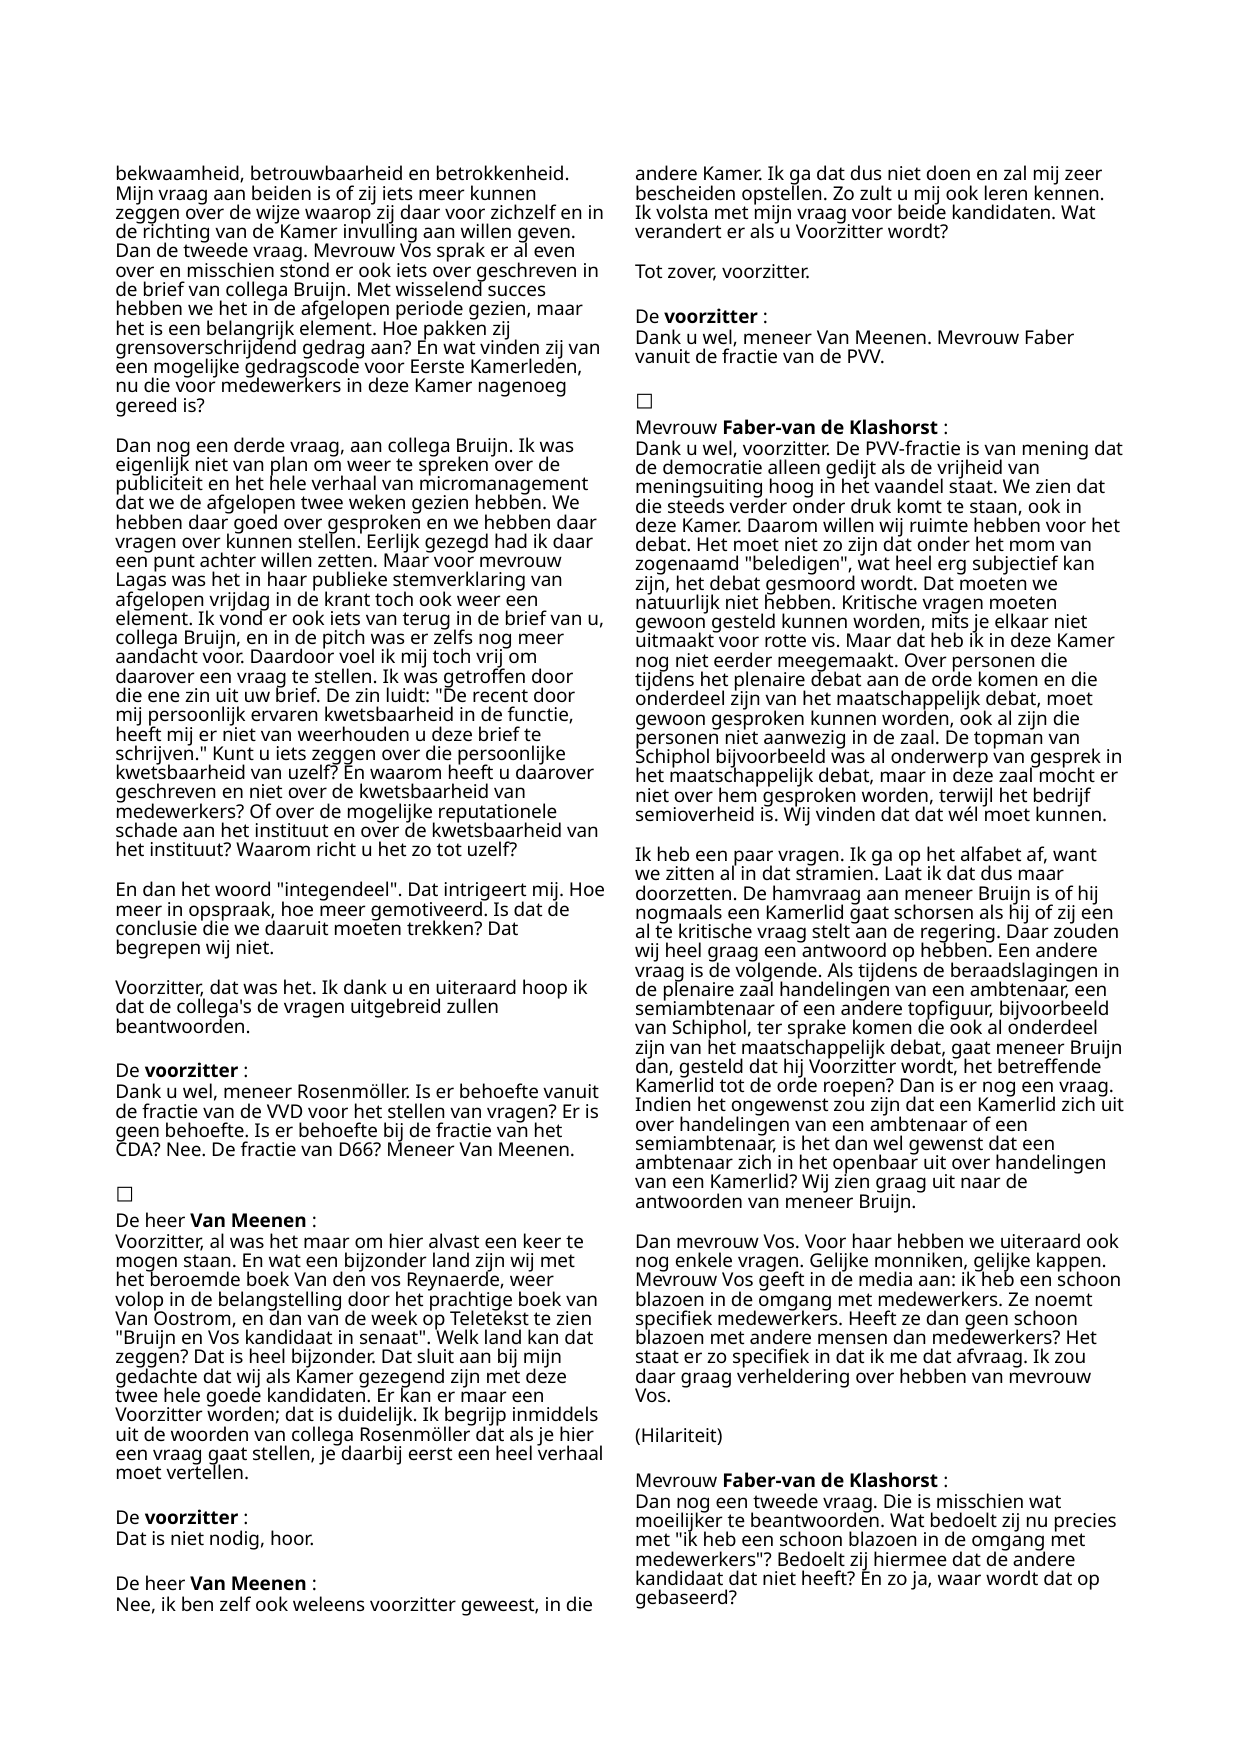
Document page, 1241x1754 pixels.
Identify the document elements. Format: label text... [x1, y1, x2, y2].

text Dat is niet nodig, hoor. [115, 1530, 605, 1549]
text bekwaamheid, betrouwbaarheid en betrokkenheid. Mijn vraag aan beiden is of zij iets meer kunnen zeggen over de wijze waarop zij daar voor zichzelf en in de richting van de Kamer invulling aan willen geven. Dan de tweede vraag. Mevrouw Vos sprak er al even over en misschien stond er ook iets over geschreven in de brief van collega Bruijn. Met wisselend succes hebben we het in de afgelopen periode gezien, maar het is een belangrijk element. Hoe pakken zij grensoverschrijdend gedrag aan? En wat vinden zij van een mogelijke gedragscode voor Eerste Kamerleden, nu die voor medewerkers in deze Kamer nagenoeg gereed is? [115, 165, 605, 416]
text Nee, ik ben zelf ook weleens voorzitter geweest, in die [115, 1596, 605, 1615]
text Dank u wel, voorzitter. De PVV-fractie is van mening dat de democratie alleen gedijt als de vrijheid van meningsuiting hoog in het vaandel staat. We zien dat die steeds verder onder druk komt te staan, ook in deze Kamer. Daarom willen wij ruimte hebben voor het debat. Het moet niet zo zijn dat onder het mom van zogenaamd "beledigen", wat heel erg subjectief kan zijn, het debat gesmoord wordt. Dat moeten we natuurlijk niet hebben. Kritische vragen moeten gewoon gesteld kunnen worden, mits je elkaar niet uitmaakt voor rotte vis. Maar dat heb ik in deze Kamer nog niet eerder meegemaakt. Over personen die tijdens het plenaire debat aan de orde komen en die onderdeel zijn van het maatschappelijk debat, moet gewoon gesproken kunnen worden, ook al zijn die personen niet aanwezig in de zaal. De topman van Schiphol bijvoorbeeld was al onderwerp van gesprek in het maatschappelijk debat, maar in deze zaal mocht er niet over hem gesproken worden, terwijl het bedrijf semioverheid is. Wij vinden dat dat wél moet kunnen. [635, 440, 1125, 825]
text Voorzitter, al was het maar om hier alvast een keer te mogen staan. En wat een bijzonder land zijn wij met het beroemde boek Van den vos Reynaerde, weer volop in de belangstelling door het prachtige boek van Van Oostrom, en dan van de week op Teletekst te zien "Bruijn en Vos kandidaat in senaat". Welk land kan dat zeggen? Dat is heel bijzonder. Dat sluit aan bij mijn gedachte dat wij als Kamer gezegend zijn met deze twee hele goede kandidaten. Er kan er maar een Voorzitter worden; dat is duidelijk. Ik begrijp inmiddels uit de woorden van collega Rosenmöller dat als je hier een vraag gaat stellen, je daarbij eerst een heel verhaal moet vertellen. [115, 1233, 605, 1483]
text Mevrouw Faber-van de Klashorst : [635, 414, 1125, 440]
text Dank u wel, meneer Rosenmöller. Is er behoefte vanuit de fractie van de VVD voor het stellen van vragen? Er is geen behoefte. Is er behoefte bij de fractie van het CDA? Nee. De fractie van D66? Meneer Van Meenen. [115, 1083, 605, 1161]
text De voorzitter : [115, 1504, 605, 1530]
text Dan nog een tweede vraag. Die is misschien wat moeilijker te beantwoorden. Wat bedoelt zij nu precies met "ik heb een schoon blazoen in de omgang met medewerkers"? Bedoelt zij hiermee dat de andere kandidaat dat niet heeft? En zo ja, waar wordt dat op gebaseerd? [635, 1493, 1125, 1608]
text Dan mevrouw Vos. Voor haar hebben we uiteraard ook nog enkele vragen. Gelijke monniken, gelijke kappen. Mevrouw Vos geeft in de media aan: ik heb een schoon blazoen in de omgang met medewerkers. Ze noemt specifiek medewerkers. Heeft ze dan geen schoon blazoen met andere mensen dan medewerkers? Het staat er zo specifiek in dat ik me dat afvraag. Ik zou daar graag verheldering over hebben van mevrouw Vos. [635, 1233, 1125, 1406]
text Voorzitter, dat was het. Ik dank u en uiteraard hoop ik dat de collega's de vragen uitgebreid zullen beantwoorden. [115, 979, 605, 1037]
text Ik heb een paar vragen. Ik ga op het alfabet af, want we zitten al in dat stramien. Laat ik dat dus maar doorzetten. De hamvraag aan meneer Bruijn is of hij nogmaals een Kamerlid gaat schorsen als hij of zij een al te kritische vraag stelt aan de regering. Daar zouden wij heel graag een antwoord op hebben. Een andere vraag is de volgende. Als tijdens de beraadslagingen in de plenaire zaal handelingen van een ambtenaar, een semiambtenaar of een andere topfiguur, bijvoorbeeld van Schiphol, ter sprake komen die ook al onderdeel zijn van het maatschappelijk debat, gaat meneer Bruijn dan, gesteld dat hij Voorzitter wordt, het betreffende Kamerlid tot de orde roepen? Dan is er nog een vraag. Indien het ongewenst zou zijn dat een Kamerlid zich uit over handelingen van een ambtenaar of een semiambtenaar, is het dan wel gewenst dat een ambtenaar zich in het openbaar uit over handelingen van een Kamerlid? Wij zien graag uit naar de antwoorden van meneer Bruijn. [635, 846, 1125, 1212]
text (Hilariteit) [635, 1427, 1125, 1446]
text Dan nog een derde vraag, aan collega Bruijn. Ik was eigenlijk niet van plan om weer te spreken over de publiciteit en het hele verhaal van micromanagement dat we de afgelopen twee weken gezien hebben. We hebben daar goed over gesproken en we hebben daar vragen over kunnen stellen. Eerlijk gezegd had ik daar een punt achter willen zetten. Maar voor mevrouw Lagas was het in haar publieke stemverklaring van afgelopen vrijdag in de krant toch ook weer een element. Ik vond er ook iets van terug in de brief van u, collega Bruijn, en in de pitch was er zelfs nog meer aandacht voor. Daardoor voel ik mij toch vrij om daarover een vraag te stellen. Ik was getroffen door die ene zin uit uw brief. De zin luidt: "De recent door mij persoonlijk ervaren kwetsbaarheid in de functie, heeft mij er niet van weerhouden u deze brief te schrijven." Kunt u iets zeggen over die persoonlijke kwetsbaarheid van uzelf? En waarom heeft u daarover geschreven en niet over de kwetsbaarheid van medewerkers? Of over de mogelijke reputationele schade aan het instituut en over de kwetsbaarheid van het instituut? Waarom richt u het zo tot uzelf? [115, 437, 605, 861]
text ⬜ [115, 1181, 605, 1207]
text De heer Van Meenen : [115, 1570, 605, 1596]
text De voorzitter : [635, 303, 1125, 329]
text Dank u wel, meneer Van Meenen. Mevrouw Faber vanuit de fractie van de PVV. [635, 329, 1125, 367]
text Mevrouw Faber-van de Klashorst : [635, 1467, 1125, 1493]
text De heer Van Meenen : [115, 1207, 605, 1233]
text De voorzitter : [115, 1058, 605, 1083]
text En dan het woord "integendeel". Dat intrigeert mij. Hoe meer in opspraak, hoe meer gemotiveerd. Is dat de conclusie die we daaruit moeten trekken? Dat begrepen wij niet. [115, 881, 605, 958]
text andere Kamer. Ik ga dat dus niet doen en zal mij zeer bescheiden opstellen. Zo zult u mij ook leren kennen. Ik volsta met mijn vraag voor beide kandidaten. Wat verandert er als u Voorzitter wordt? [635, 165, 1125, 242]
text Tot zover, voorzitter. [635, 263, 1125, 282]
text ⬜ [635, 388, 1125, 414]
